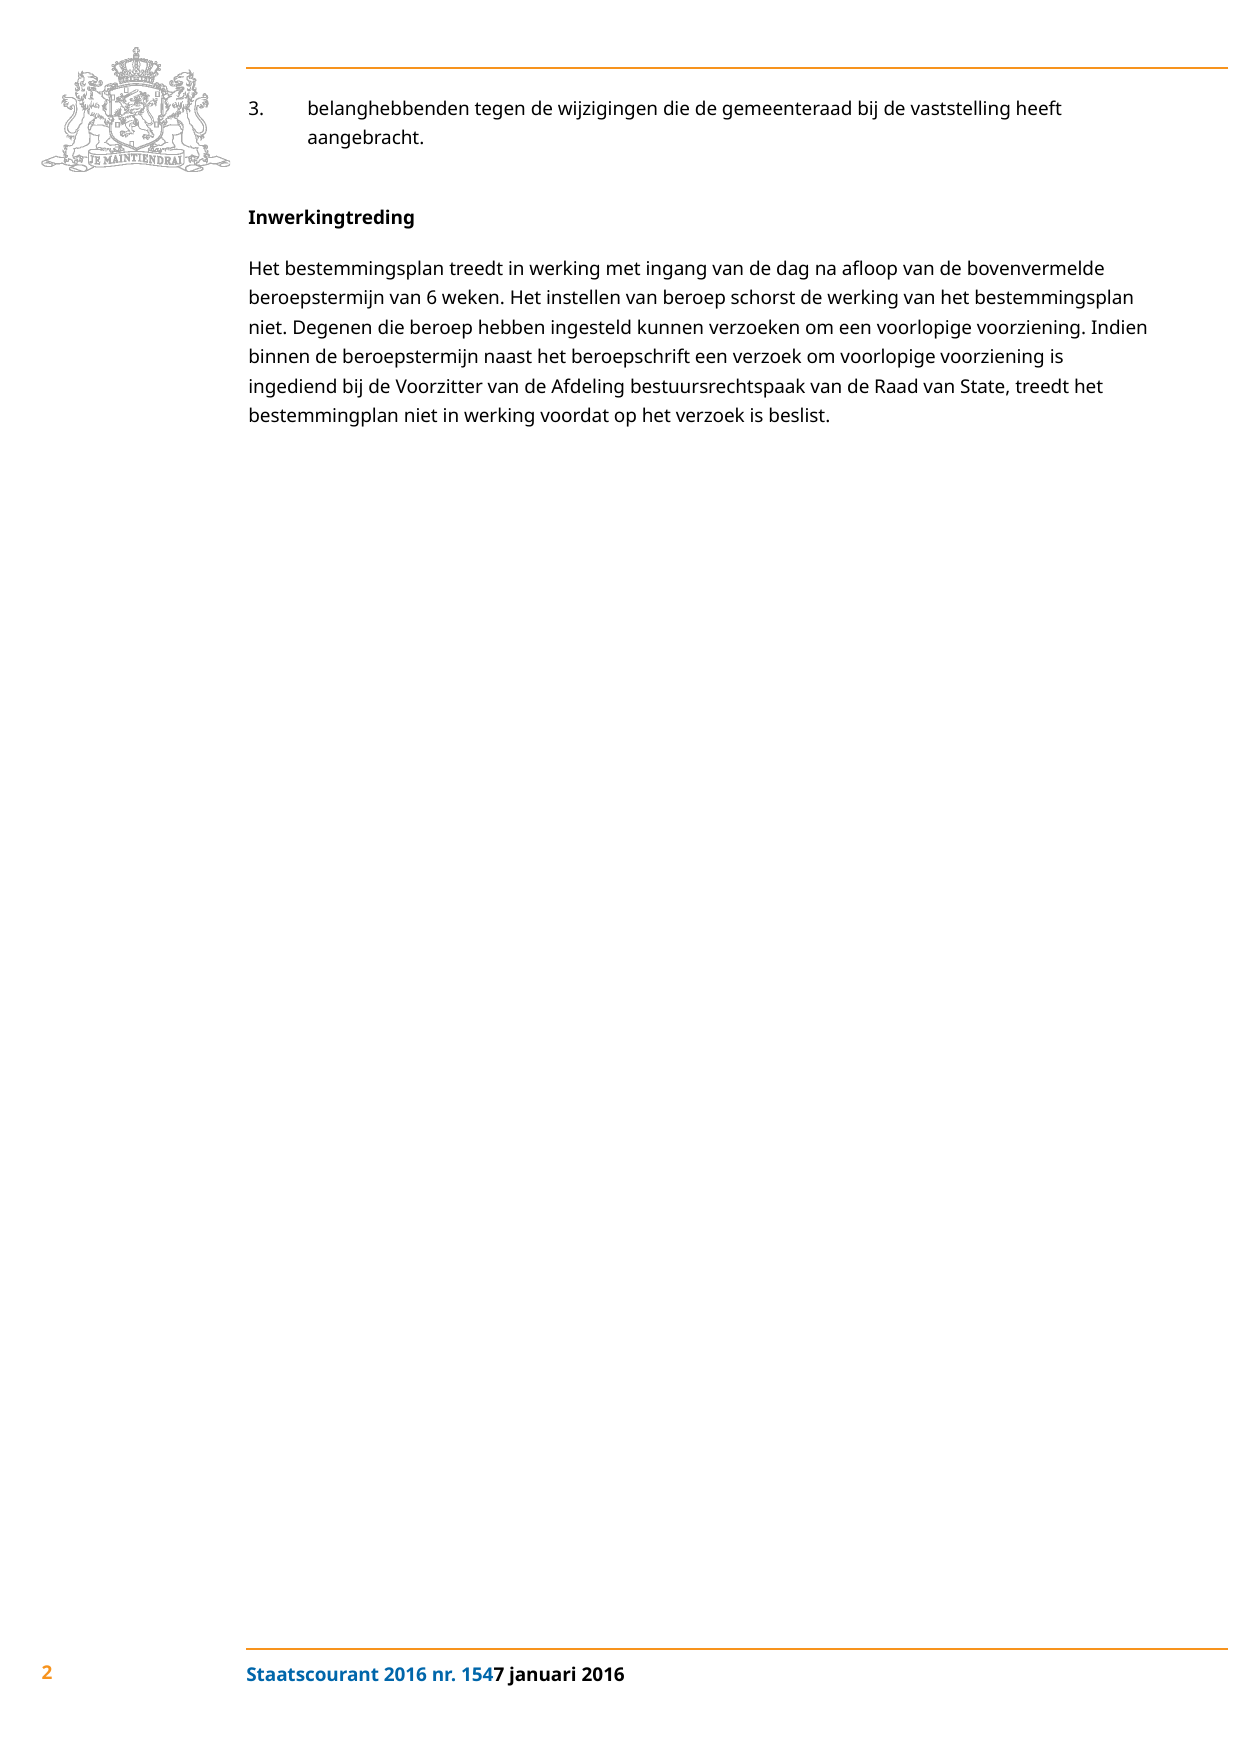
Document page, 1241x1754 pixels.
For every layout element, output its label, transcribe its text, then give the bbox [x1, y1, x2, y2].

picture [41, 47, 231, 172]
list belanghebbenden tegen de wijzigingen die de gemeenteraad bij de vaststelling heeft aangebracht. [248, 95, 1152, 150]
text Het bestemmingsplan treedt in werking met ingang van de dag na afloop van de bovenvermelde beroepstermijn van 6 weken. Het instellen van beroep schorst de werking van het bestemmingsplan niet. Degenen die beroep hebben ingesteld kunnen verzoeken om een voorlopige voorziening. Indien binnen de beroepstermijn naast het beroepschrift een verzoek om voorlopige voorziening is ingediend bij de Voorzitter van de Afdeling bestuursrechtspaak van de Raad van State, treedt het bestemmingplan niet in werking voordat op het verzoek is beslist. [248, 255, 1152, 428]
text Inwerkingtreding [248, 204, 1152, 230]
